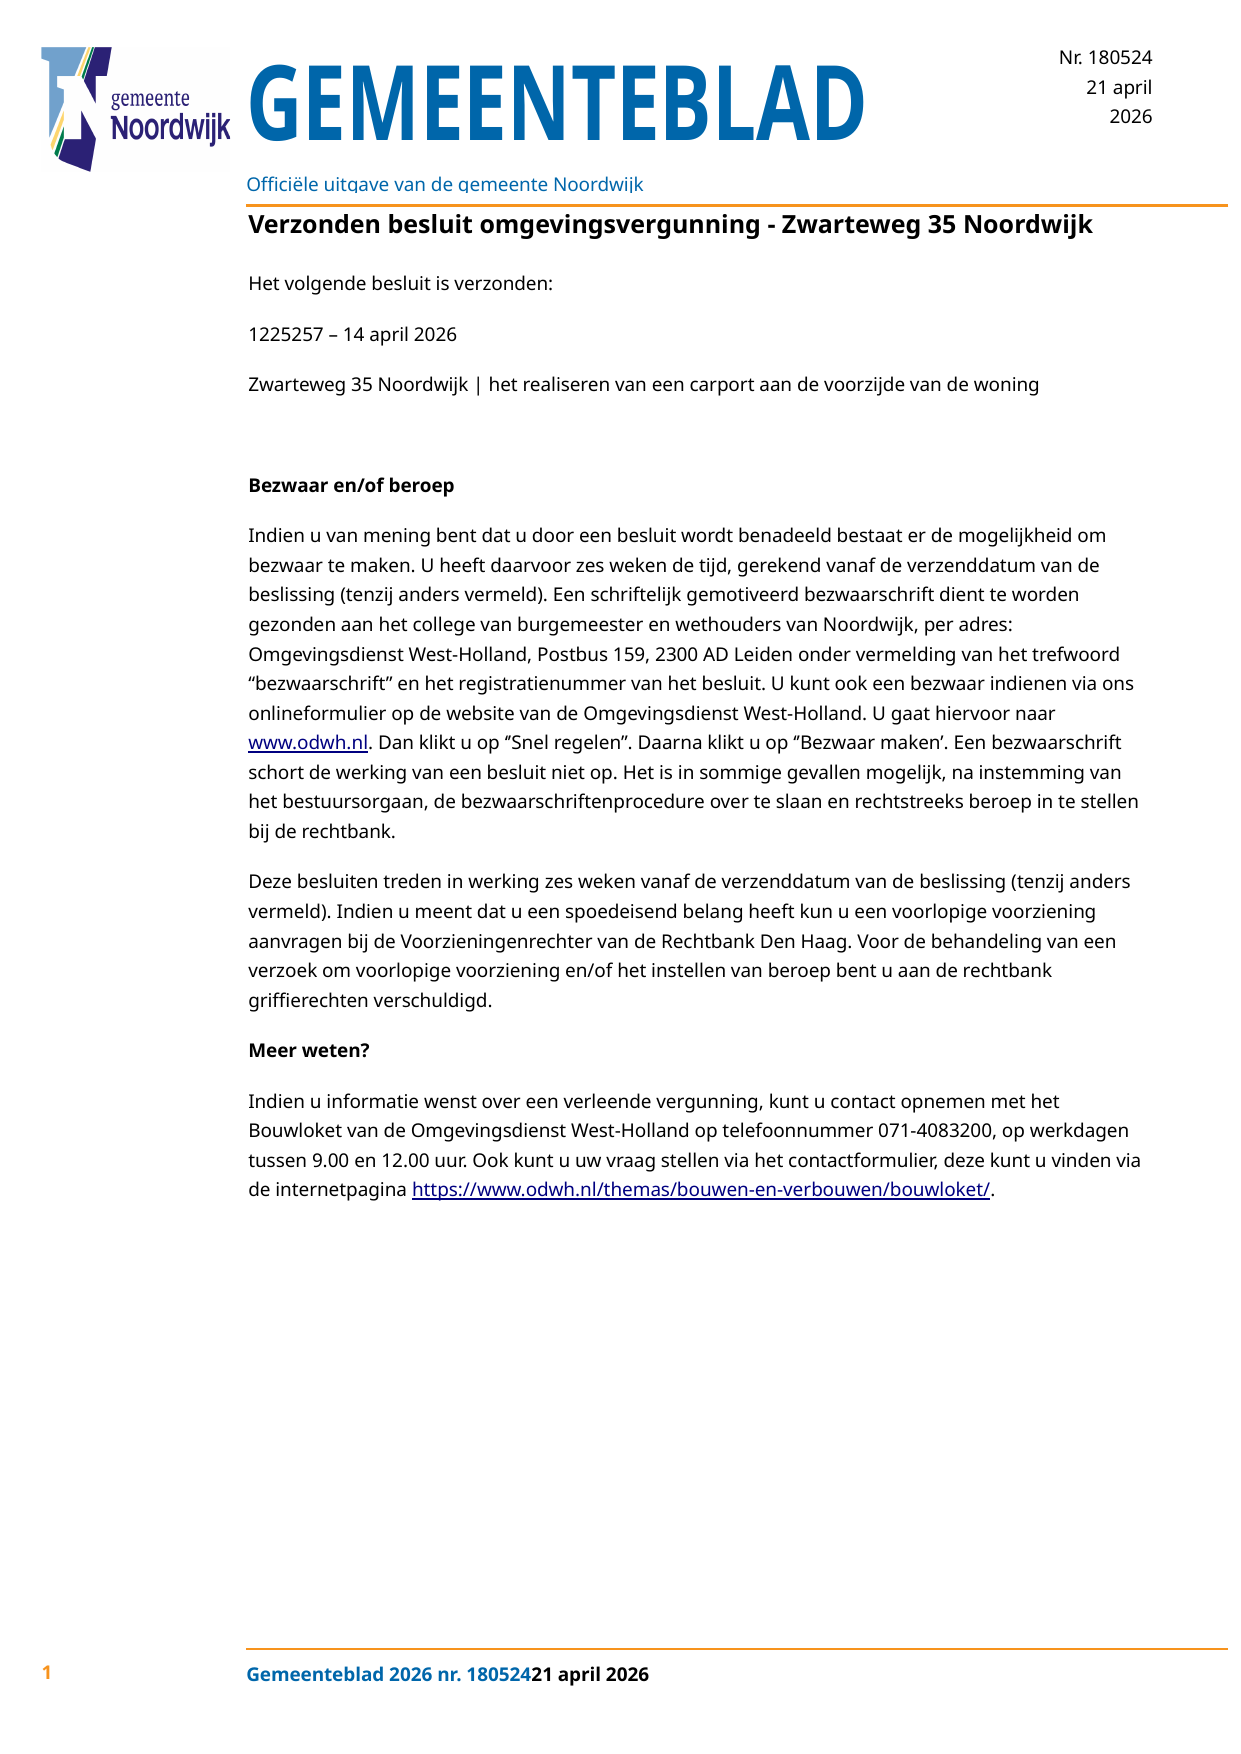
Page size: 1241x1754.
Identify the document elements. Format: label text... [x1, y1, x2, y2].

text Deze besluiten treden in werking zes weken vanaf de verzenddatum van de beslissing (tenzij anders vermeld). Indien u meent dat u een spoedeisend belang heeft kun u een voorlopige voorziening aanvragen bij de Voorzieningenrechter van de Rechtbank Den Haag. Voor de behandeling van een verzoek om voorlopige voorziening en/of het instellen van beroep bent u aan de rechtbank griffierechten verschuldigd. [248, 869, 1152, 1013]
text Het volgende besluit is verzonden: [248, 270, 1152, 296]
text Zwarteweg 35 Noordwijk | het realiseren van een carport aan de voorzijde van de woning [248, 371, 1152, 397]
text Meer weten? [248, 1037, 1152, 1063]
picture [41, 47, 231, 172]
text Indien u van mening bent dat u door een besluit wordt benadeeld bestaat er de mogelijkheid om bezwaar te maken. U heeft daarvoor zes weken de tijd, gerekend vanaf de verzenddatum van de beslissing (tenzij anders vermeld). Een schriftelijk gemotiveerd bezwaarschrift dient te worden gezonden aan het college van burgemeester en wethouders van Noordwijk, per adres: Omgevingsdienst West-Holland, Postbus 159, 2300 AD Leiden onder vermelding van het trefwoord “bezwaarschrift” en het registratienummer van het besluit. U kunt ook een bezwaar indienen via ons onlineformulier op de website van de Omgevingsdienst West-Holland. U gaat hiervoor naar www.odwh.nl. Dan klikt u op ‘’Snel regelen”. Daarna klikt u op ‘’Bezwaar maken’. Een bezwaarschrift schort de werking van een besluit niet op. Het is in sommige gevallen mogelijk, na instemming van het bestuursorgaan, de bezwaarschriftenprocedure over te slaan en rechtstreeks beroep in te stellen bij de rechtbank. [248, 522, 1152, 844]
text Indien u informatie wenst over een verleende vergunning, kunt u contact opnemen met het Bouwloket van de Omgevingsdienst West-Holland op telefoonnummer 071-4083200, op werkdagen tussen 9.00 en 12.00 uur. Ook kunt u uw vraag stellen via het contactformulier, deze kunt u vinden via de internetpagina https://www.odwh.nl/themas/bouwen-en-verbouwen/bouwloket/. [248, 1088, 1152, 1202]
text Bezwaar en/of beroep [248, 472, 1152, 498]
text 1225257 – 14 april 2026 [248, 321, 1152, 346]
text Verzonden besluit omgevingsvergunning - Zwarteweg 35 Noordwijk [248, 207, 1152, 241]
